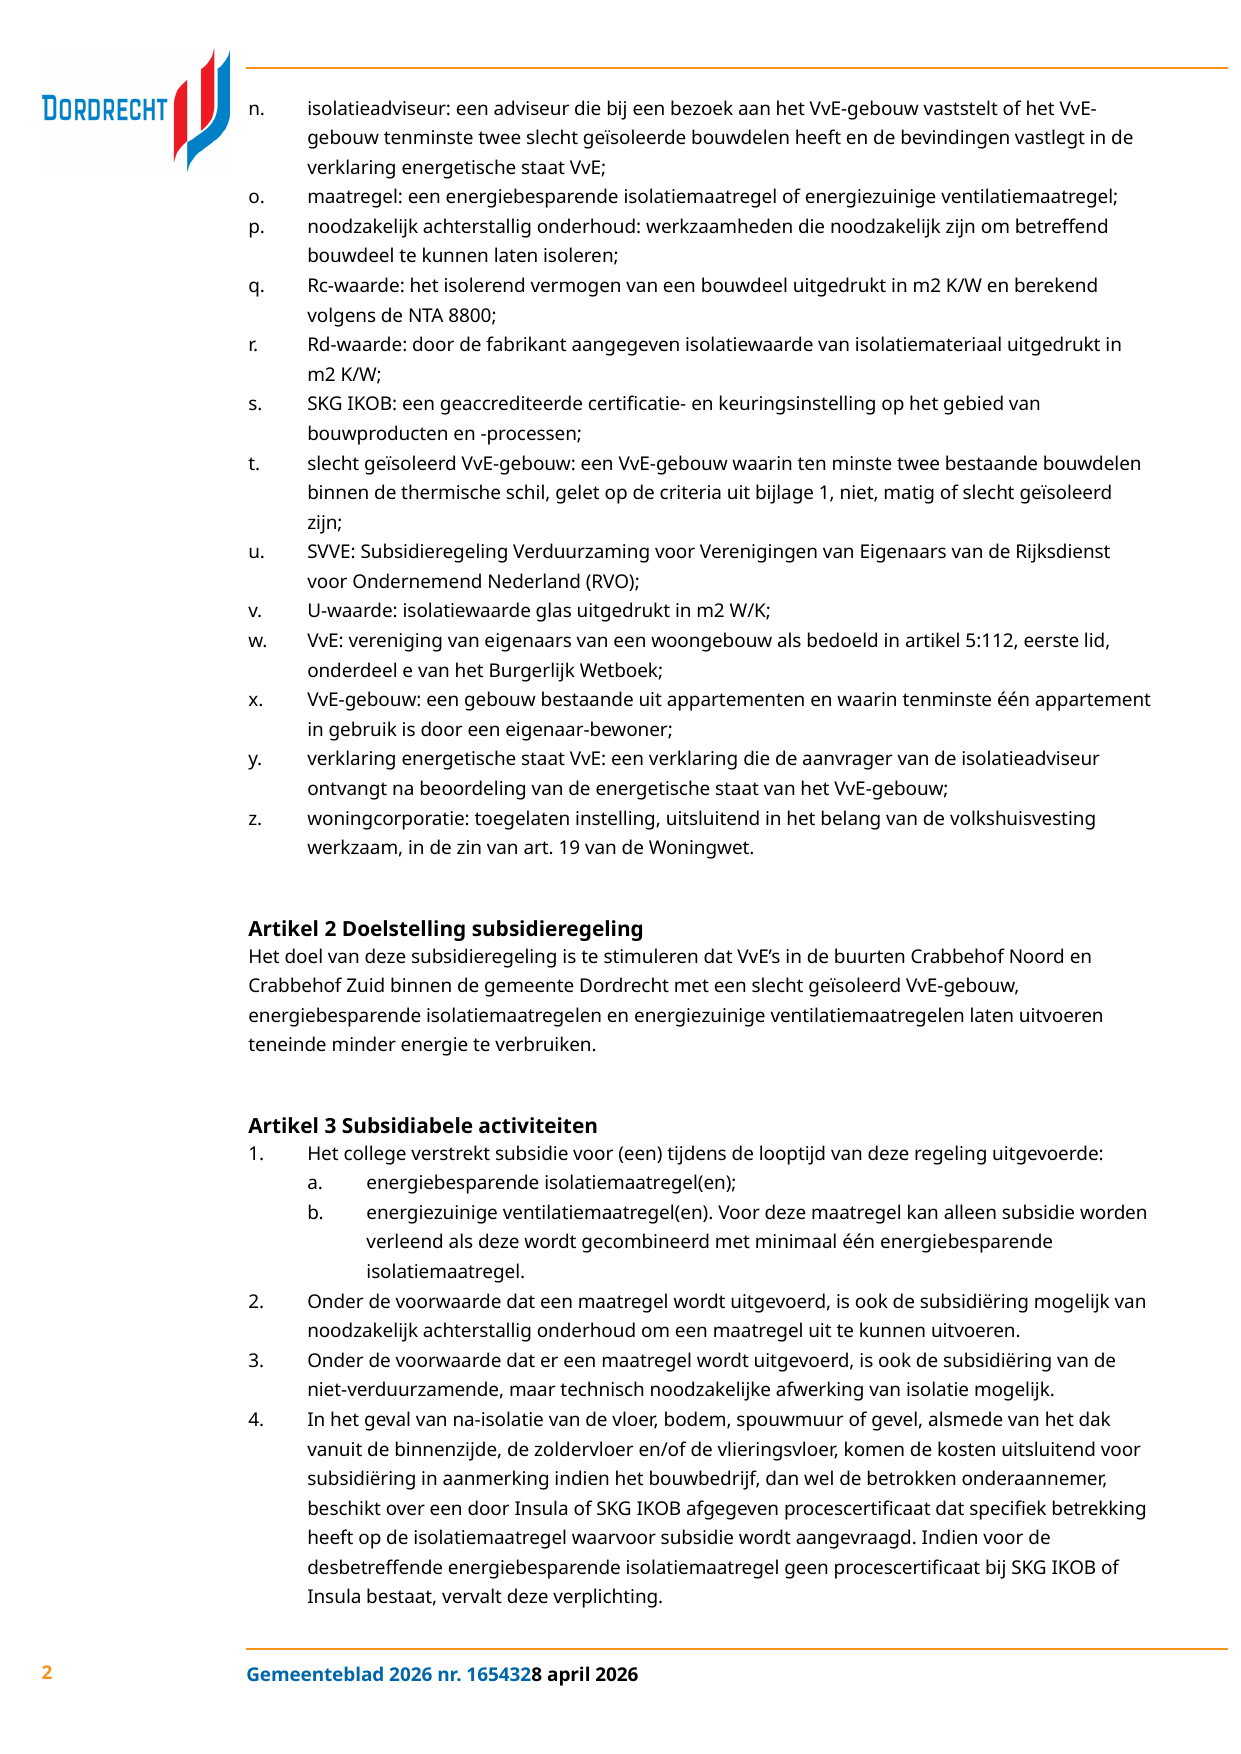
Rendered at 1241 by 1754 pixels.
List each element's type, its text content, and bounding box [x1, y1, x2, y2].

text Artikel 2 Doelstelling subsidieregeling [248, 914, 1152, 943]
text Het doel van deze subsidieregeling is te stimuleren dat VvE’s in de buurten Crabbehof Noord en Crabbehof Zuid binnen de gemeente Dordrecht met een slecht geïsoleerd VvE-gebouw, energiebesparende isolatiemaatregelen en energiezuinige ventilatiemaatregelen laten uitvoeren teneinde minder energie te verbruiken. [248, 943, 1152, 1057]
list Rd-waarde: door de fabrikant aangegeven isolatiewaarde van isolatiemateriaal uitgedrukt in m2 K/W; [248, 331, 1152, 387]
list In het geval van na-isolatie van de vloer, bodem, spouwmuur of gevel, alsmede van het dak vanuit de binnenzijde, de zoldervloer en/of de vlieringsvloer, komen de kosten uitsluitend voor subsidiëring in aanmerking indien het bouwbedrijf, dan wel de betrokken onderaannemer, beschikt over een door Insula of SKG IKOB afgegeven procescertificaat dat specifiek betrekking heeft op de isolatiemaatregel waarvoor subsidie wordt aangevraagd. Indien voor de desbetreffende energiebesparende isolatiemaatregel geen procescertificaat bij SKG IKOB of Insula bestaat, vervalt deze verplichting. [248, 1406, 1152, 1609]
list energiebesparende isolatiemaatregel(en); [307, 1169, 1152, 1195]
list Onder de voorwaarde dat een maatregel wordt uitgevoerd, is ook de subsidiëring mogelijk van noodzakelijk achterstallig onderhoud om een maatregel uit te kunnen uitvoeren. [248, 1288, 1152, 1343]
list VvE: vereniging van eigenaars van een woongebouw als bedoeld in artikel 5:112, eerste lid, onderdeel e van het Burgerlijk Wetboek; [248, 627, 1152, 683]
list slecht geïsoleerd VvE-gebouw: een VvE-gebouw waarin ten minste twee bestaande bouwdelen binnen de thermische schil, gelet op de criteria uit bijlage 1, niet, matig of slecht geïsoleerd zijn; [248, 450, 1152, 535]
list VvE-gebouw: een gebouw bestaande uit appartementen en waarin tenminste één appartement in gebruik is door een eigenaar-bewoner; [248, 686, 1152, 742]
text Artikel 3 Subsidiabele activiteiten [248, 1112, 1152, 1140]
list SKG IKOB: een geaccrediteerde certificatie- en keuringsinstelling op het gebied van bouwproducten en -processen; [248, 391, 1152, 446]
list SVVE: Subsidieregeling Verduurzaming voor Verenigingen van Eigenaars van de Rijksdienst voor Ondernemend Nederland (RVO); [248, 538, 1152, 594]
list verklaring energetische staat VvE: een verklaring die de aanvrager van de isolatieadviseur ontvangt na beoordeling van de energetische staat van het VvE-gebouw; [248, 746, 1152, 801]
picture [41, 47, 231, 172]
list woningcorporatie: toegelaten instelling, uitsluitend in het belang van de volkshuisvesting werkzaam, in de zin van art. 19 van de Woningwet. [248, 805, 1152, 860]
list U-waarde: isolatiewaarde glas uitgedrukt in m2 W/K; [248, 598, 1152, 623]
list isolatieadviseur: een adviseur die bij een bezoek aan het VvE-gebouw vaststelt of het VvE-gebouw tenminste twee slecht geïsoleerde bouwdelen heeft en de bevindingen vastlegt in de verklaring energetische staat VvE; [248, 95, 1152, 180]
list Het college verstrekt subsidie voor (een) tijdens de looptijd van deze regeling uitgevoerde: [248, 1140, 1152, 1166]
list Onder de voorwaarde dat er een maatregel wordt uitgevoerd, is ook de subsidiëring van de niet-verduurzamende, maar technisch noodzakelijke afwerking van isolatie mogelijk. [248, 1347, 1152, 1402]
list maatregel: een energiebesparende isolatiemaatregel of energiezuinige ventilatiemaatregel; [248, 183, 1152, 209]
list noodzakelijk achterstallig onderhoud: werkzaamheden die noodzakelijk zijn om betreffend bouwdeel te kunnen laten isoleren; [248, 213, 1152, 268]
list Rc-waarde: het isolerend vermogen van een bouwdeel uitgedrukt in m2 K/W en berekend volgens de NTA 8800; [248, 272, 1152, 328]
list energiezuinige ventilatiemaatregel(en). Voor deze maatregel kan alleen subsidie worden verleend als deze wordt gecombineerd met minimaal één energiebesparende isolatiemaatregel. [307, 1199, 1152, 1284]
